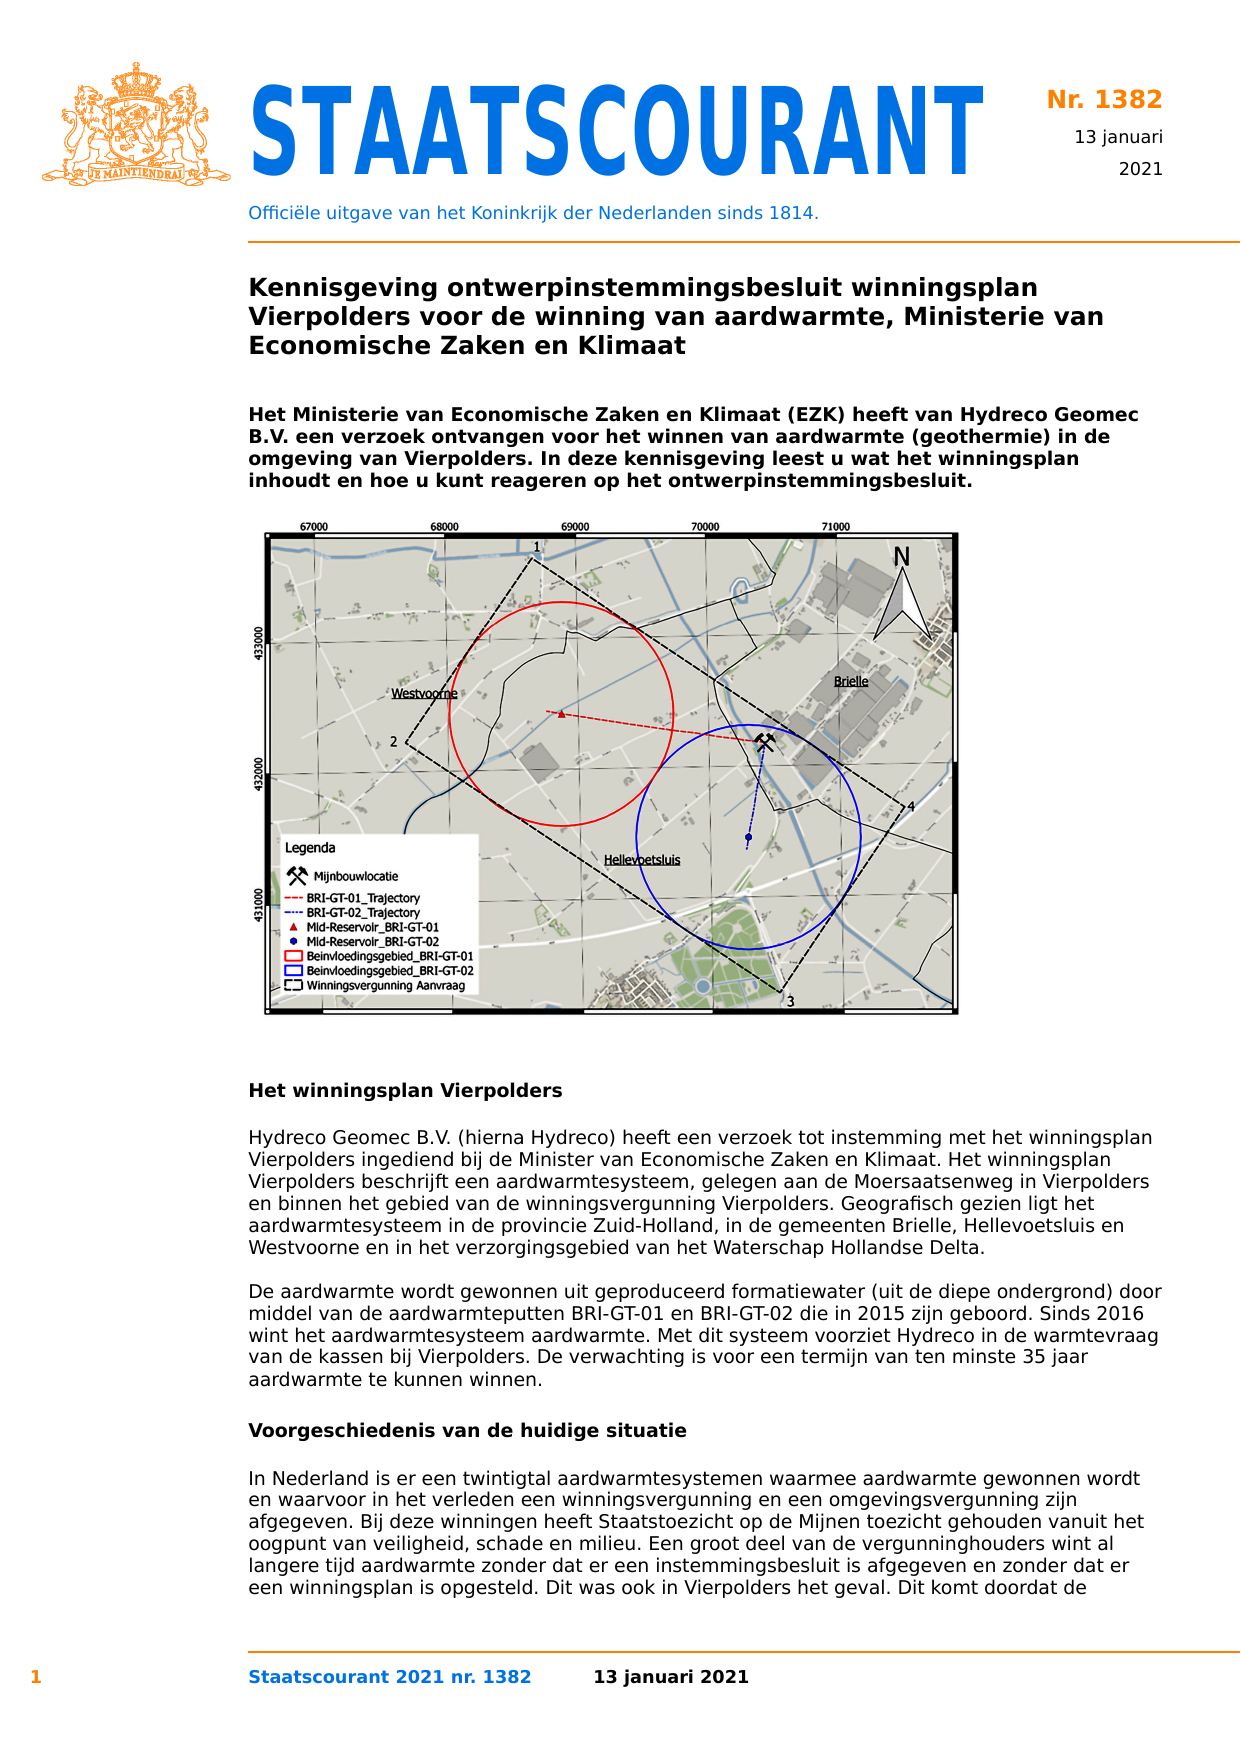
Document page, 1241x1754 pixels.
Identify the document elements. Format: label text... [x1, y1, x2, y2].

picture [248, 514, 969, 1028]
text Het Ministerie van Economische Zaken en Klimaat (EZK) heeft van Hydreco Geomec B.V. een verzoek ontvangen voor het winnen van aardwarmte (geothermie) in de omgeving van Vierpolders. In deze kennisgeving leest u wat het winningsplan inhoudt en hoe u kunt reageren op het ontwerpinstemmingsbesluit. [248, 404, 1163, 492]
subtitle Het winningsplan Vierpolders [248, 1080, 1163, 1102]
table_cell 13 januari [998, 121, 1240, 153]
table_header Nr. 1382 [998, 62, 1240, 121]
text De aardwarmte wordt gewonnen uit geproduceerd formatiewater (uit de diepe ondergrond) door middel van de aardwarmteputten BRI-GT-01 en BRI-GT-02 die in 2015 zijn geboord. Sinds 2016 wint het aardwarmtesysteem aardwarmte. Met dit systeem voorziet Hydreco in de warmtevraag van de kassen bij Vierpolders. De verwachting is voor een termijn van ten minste 35 jaar aardwarmte te kunnen winnen. [248, 1281, 1163, 1390]
subtitle Voorgeschiedenis van de huidige situatie [248, 1420, 1163, 1442]
picture [41, 62, 231, 186]
subtitle Kennisgeving ontwerpinstemmingsbesluit winningsplan Vierpolders voor de winning van aardwarmte, Ministerie van Economische Zaken en Klimaat [248, 273, 1163, 361]
table_header STAATSCOURANT [248, 62, 998, 203]
text Hydreco Geomec B.V. (hierna Hydreco) heeft een verzoek tot instemming met het winningsplan Vierpolders ingediend bij de Minister van Economische Zaken en Klimaat. Het winningsplan Vierpolders beschrijft een aardwarmtesysteem, gelegen aan de Moersaatsenweg in Vierpolders en binnen het gebied van de winningsvergunning Vierpolders. Geografisch gezien ligt het aardwarmtesysteem in de provincie Zuid-Holland, in de gemeenten Brielle, Hellevoetsluis en Westvoorne en in het verzorgingsgebied van het Waterschap Hollandse Delta. [248, 1127, 1163, 1259]
table_header [25, 62, 248, 241]
table_cell Officiële uitgave van het Koninkrijk der Nederlanden sinds 1814. [248, 203, 1240, 241]
text In Nederland is er een twintigtal aardwarmtesystemen waarmee aardwarmte gewonnen wordt en waarvoor in het verleden een winningsvergunning en een omgevingsvergunning zijn afgegeven. Bij deze winningen heeft Staatstoezicht op de Mijnen toezicht gehouden vanuit het oogpunt van veiligheid, schade en milieu. Een groot deel van de vergunninghouders wint al langere tijd aardwarmte zonder dat er een instemmingsbesluit is afgegeven en zonder dat er een winningsplan is opgesteld. Dit was ook in Vierpolders het geval. Dit komt doordat de [248, 1467, 1163, 1599]
table_cell 2021 [998, 153, 1240, 203]
